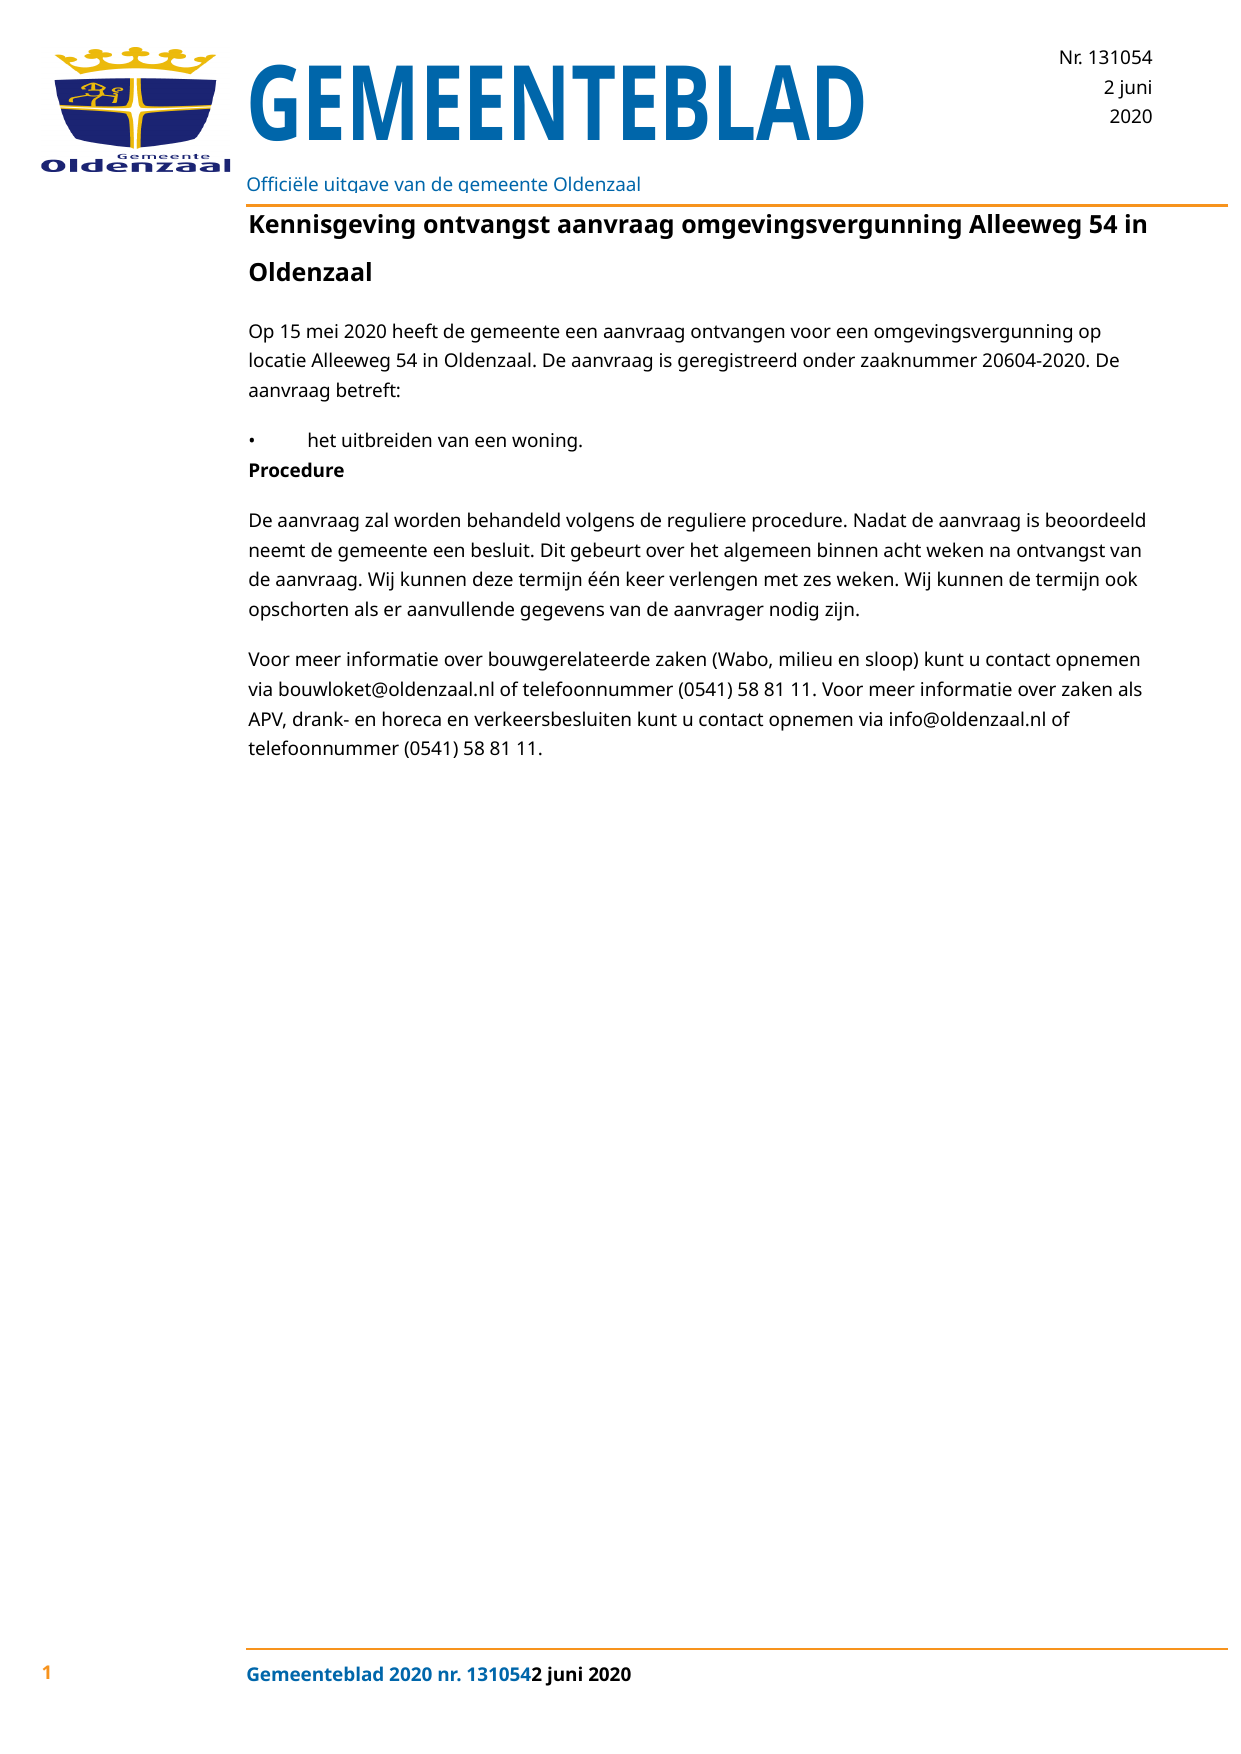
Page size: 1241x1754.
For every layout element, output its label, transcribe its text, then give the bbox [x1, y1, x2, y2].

text Voor meer informatie over bouwgerelateerde zaken (Wabo, milieu en sloop) kunt u contact opnemen via bouwloket@oldenzaal.nl of telefoonnummer (0541) 58 81 11. Voor meer informatie over zaken als APV, drank- en horeca en verkeersbesluiten kunt u contact opnemen via info@oldenzaal.nl of telefoonnummer (0541) 58 81 11. [248, 647, 1152, 761]
picture [41, 47, 231, 172]
text Op 15 mei 2020 heeft de gemeente een aanvraag ontvangen voor een omgevingsvergunning op locatie Alleeweg 54 in Oldenzaal. De aanvraag is geregistreerd onder zaaknummer 20604-2020. De aanvraag betreft: [248, 318, 1152, 403]
text Kennisgeving ontvangst aanvraag omgevingsvergunning Alleeweg 54 in Oldenzaal [248, 207, 1152, 288]
list het uitbreiden van een woning. [248, 427, 1152, 453]
text Procedure [248, 457, 1152, 483]
text De aanvraag zal worden behandeld volgens de reguliere procedure. Nadat de aanvraag is beoordeeld neemt de gemeente een besluit. Dit gebeurt over het algemeen binnen acht weken na ontvangst van de aanvraag. Wij kunnen deze termijn één keer verlengen met zes weken. Wij kunnen de termijn ook opschorten als er aanvullende gegevens van de aanvrager nodig zijn. [248, 507, 1152, 622]
